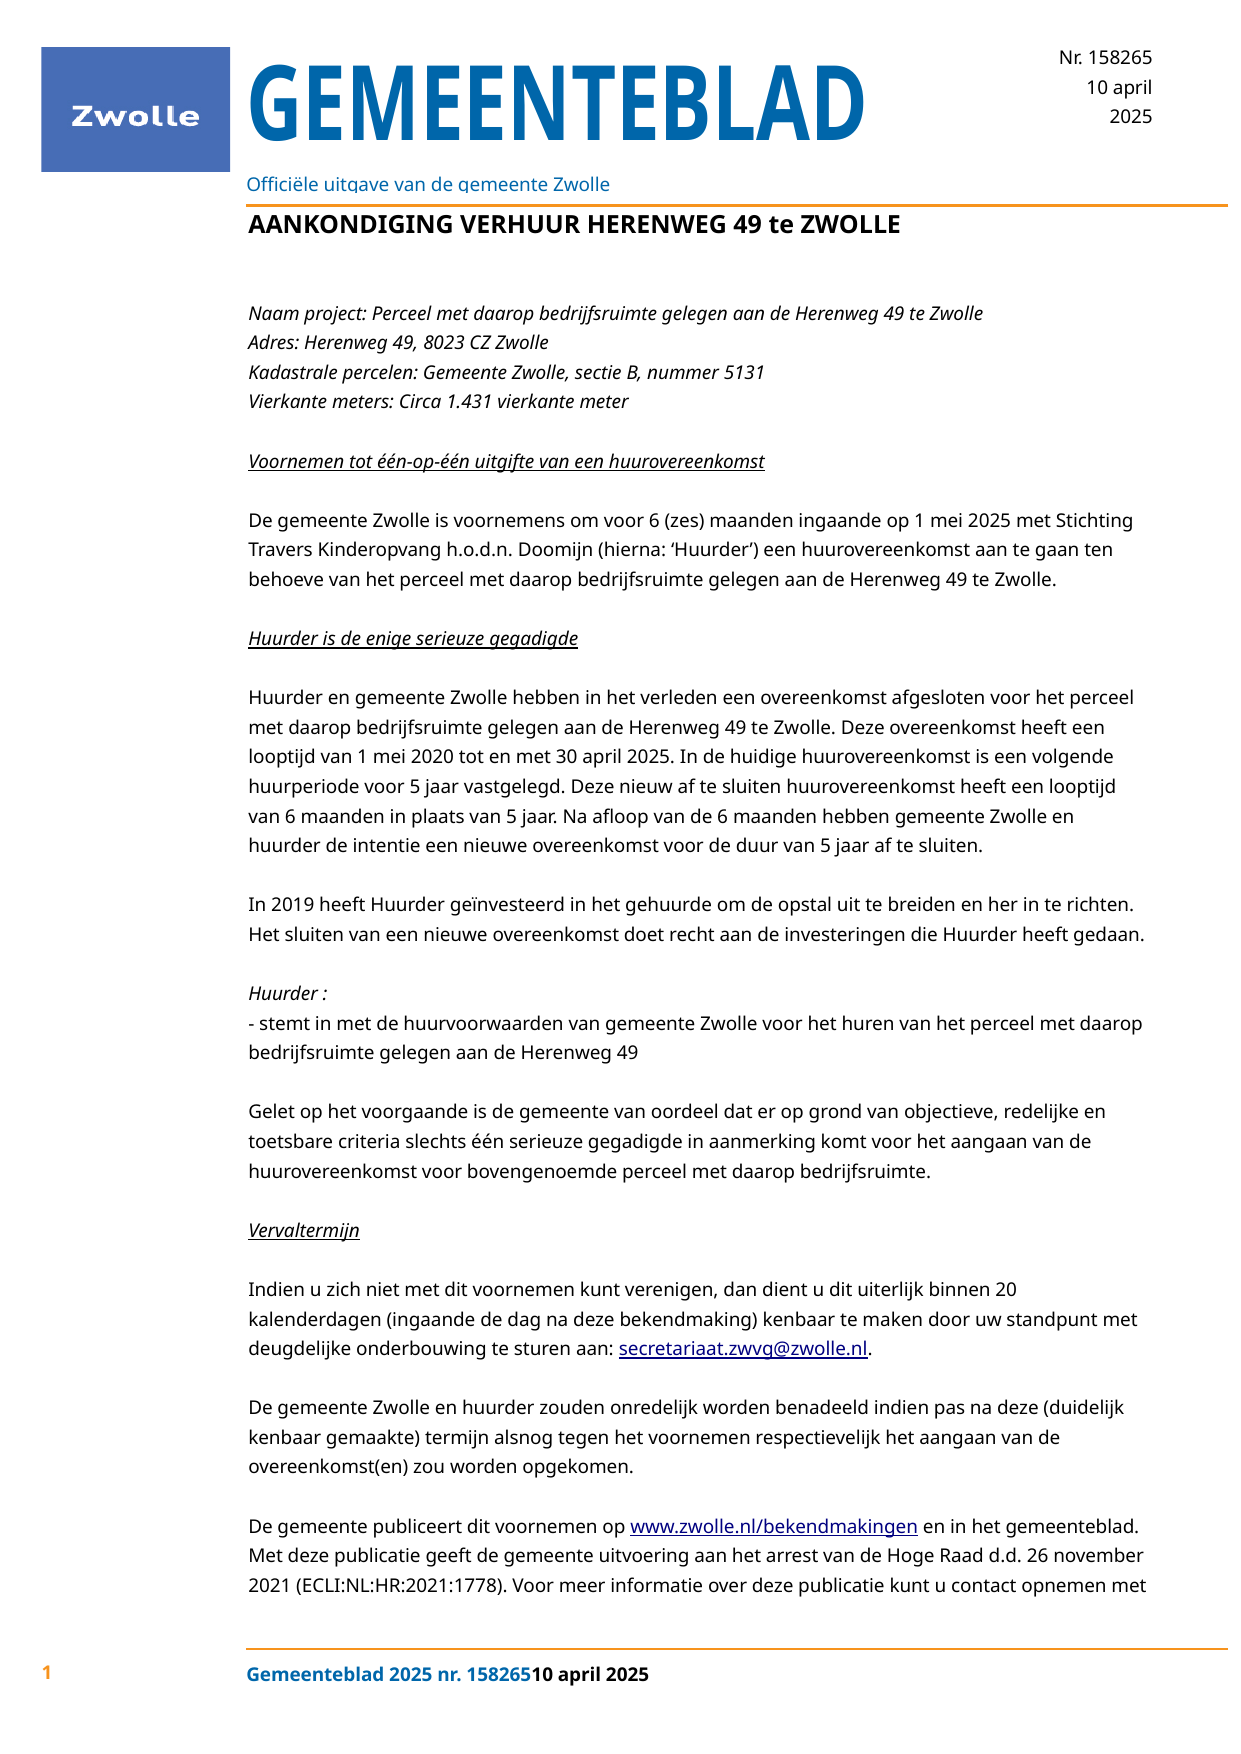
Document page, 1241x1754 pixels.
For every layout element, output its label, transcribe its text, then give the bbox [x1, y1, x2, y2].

text Gelet op het voorgaande is de gemeente van oordeel dat er op grond van objectieve, redelijke en toetsbare criteria slechts één serieuze gegadigde in aanmerking komt voor het aangaan van de huurovereenkomst voor bovengenoemde perceel met daarop bedrijfsruimte. [248, 1099, 1152, 1183]
text Huurder en gemeente Zwolle hebben in het verleden een overeenkomst afgesloten voor het perceel met daarop bedrijfsruimte gelegen aan de Herenweg 49 te Zwolle. Deze overeenkomst heeft een looptijd van 1 mei 2020 tot en met 30 april 2025. In de huidige huurovereenkomst is een volgende huurperiode voor 5 jaar vastgelegd. Deze nieuw af te sluiten huurovereenkomst heeft een looptijd van 6 maanden in plaats van 5 jaar. Na afloop van de 6 maanden hebben gemeente Zwolle en huurder de intentie een nieuwe overeenkomst voor de duur van 5 jaar af te sluiten. [248, 684, 1152, 858]
text Kadastrale percelen: Gemeente Zwolle, sectie B, nummer 5131 [248, 359, 1152, 385]
text AANKONDIGING VERHUUR HERENWEG 49 te ZWOLLE [248, 207, 1152, 241]
text Huurder : [248, 980, 1152, 1006]
text De gemeente Zwolle en huurder zouden onredelijk worden benadeeld indien pas na deze (duidelijk kenbaar gemaakte) termijn alsnog tegen het voornemen respectievelijk het aangaan van de overeenkomst(en) zou worden opgekomen. [248, 1394, 1152, 1479]
text De gemeente publiceert dit voornemen op www.zwolle.nl/bekendmakingen en in het gemeenteblad. Met deze publicatie geeft de gemeente uitvoering aan het arrest van de Hoge Raad d.d. 26 november 2021 (ECLI:NL:HR:2021:1778). Voor meer informatie over deze publicatie kunt u contact opnemen met [248, 1513, 1152, 1598]
text De gemeente Zwolle is voornemens om voor 6 (zes) maanden ingaande op 1 mei 2025 met Stichting Travers Kinderopvang h.o.d.n. Doomijn (hierna: ‘Huurder’) een huurovereenkomst aan te gaan ten behoeve van het perceel met daarop bedrijfsruimte gelegen aan de Herenweg 49 te Zwolle. [248, 507, 1152, 592]
text - stemt in met de huurvoorwaarden van gemeente Zwolle voor het huren van het perceel met daarop bedrijfsruimte gelegen aan de Herenweg 49 [248, 1010, 1152, 1065]
picture [41, 47, 231, 172]
text Huurder is de enige serieuze gegadigde [248, 625, 1152, 651]
text Naam project: Perceel met daarop bedrijfsruimte gelegen aan de Herenweg 49 te Zwolle [248, 300, 1152, 326]
text Vierkante meters: Circa 1.431 vierkante meter [248, 389, 1152, 414]
text In 2019 heeft Huurder geïnvesteerd in het gehuurde om de opstal uit te breiden en her in te richten. Het sluiten van een nieuwe overeenkomst doet recht aan de investeringen die Huurder heeft gedaan. [248, 892, 1152, 947]
text Voornemen tot één-op-één uitgifte van een huurovereenkomst [248, 448, 1152, 473]
text Adres: Herenweg 49, 8023 CZ Zwolle [248, 329, 1152, 355]
text Vervaltermijn [248, 1217, 1152, 1243]
text Indien u zich niet met dit voornemen kunt verenigen, dan dient u dit uiterlijk binnen 20 kalenderdagen (ingaande de dag na deze bekendmaking) kenbaar te maken door uw standpunt met deugdelijke onderbouwing te sturen aan: secretariaat.zwvg@zwolle.nl. [248, 1276, 1152, 1361]
